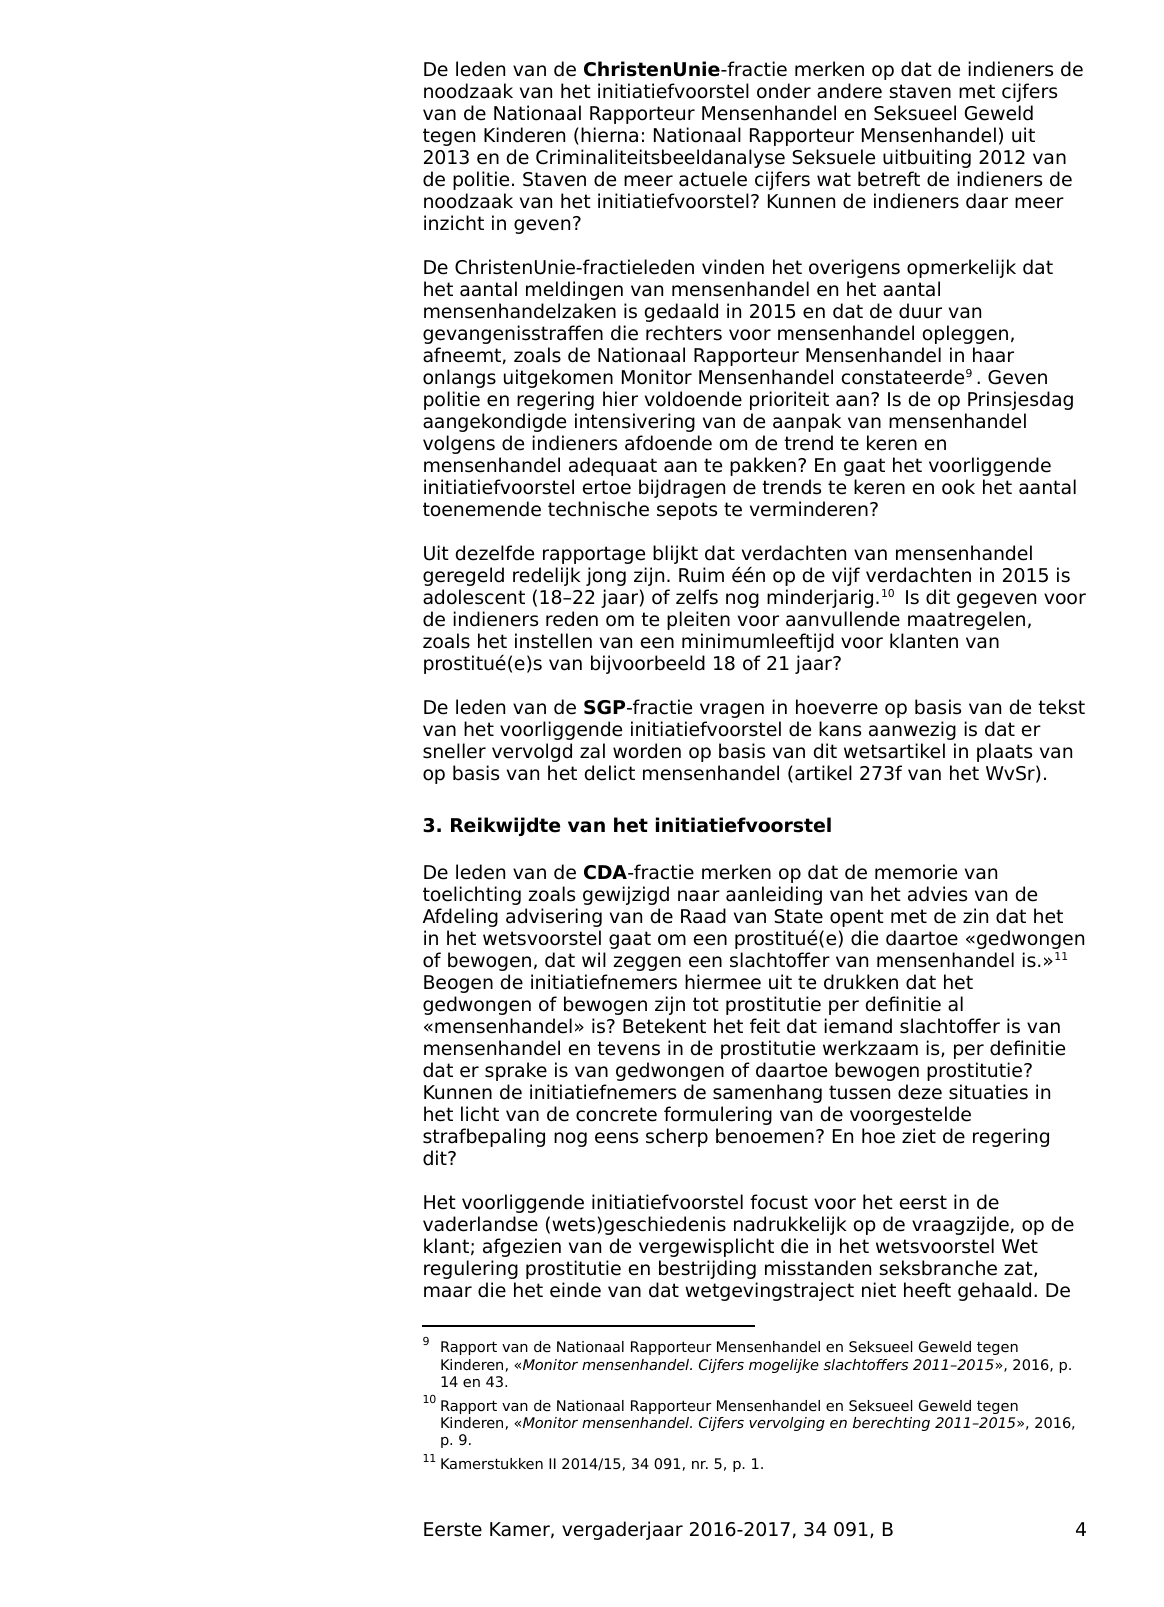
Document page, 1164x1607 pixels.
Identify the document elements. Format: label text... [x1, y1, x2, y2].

text Het voorliggende initiatiefvoorstel focust voor het eerst in de vaderlandse (wets)geschiedenis nadrukkelijk op de vraagzijde, op de klant; afgezien van de vergewisplicht die in het wetsvoorstel Wet regulering prostitutie en bestrijding misstanden seksbranche zat, maar die het einde van dat wetgevingstraject niet heeft gehaald. De [422, 1192, 1087, 1302]
text Rapport van de Nationaal Rapporteur Mensenhandel en Seksueel Geweld tegen Kinderen, «Monitor mensenhandel. Cijfers mogelijke slachtoffers 2011–2015», 2016, p. 14 en 43. [422, 1335, 1087, 1391]
subtitle 3. Reikwijdte van het initiatiefvoorstel [422, 815, 1087, 837]
text Kamerstukken II 2014/15, 34 091, nr. 5, p. 1. [422, 1452, 1087, 1474]
text De leden van de SGP-fractie vragen in hoeverre op basis van de tekst van het voorliggende initiatiefvoorstel de kans aanwezig is dat er sneller vervolgd zal worden op basis van dit wetsartikel in plaats van op basis van het delict mensenhandel (artikel 273f van het WvSr). [422, 697, 1087, 785]
text Uit dezelfde rapportage blijkt dat verdachten van mensenhandel geregeld redelijk jong zijn. Ruim één op de vijf verdachten in 2015 is adolescent (18–22 jaar) of zelfs nog minderjarig. Is dit gegeven voor de indieners reden om te pleiten voor aanvullende maatregelen, zoals het instellen van een minimumleeftijd voor klanten van prostitué(e)s van bijvoorbeeld 18 of 21 jaar? [422, 543, 1087, 675]
text De ChristenUnie-fractieleden vinden het overigens opmerkelijk dat het aantal meldingen van mensenhandel en het aantal mensenhandelzaken is gedaald in 2015 en dat de duur van gevangenisstraffen die rechters voor mensenhandel opleggen, afneemt, zoals de Nationaal Rapporteur Mensenhandel in haar onlangs uitgekomen Monitor Mensenhandel constateerde. Geven politie en regering hier voldoende prioriteit aan? Is de op Prinsjesdag aangekondigde intensivering van de aanpak van mensenhandel volgens de indieners afdoende om de trend te keren en mensenhandel adequaat aan te pakken? En gaat het voorliggende initiatiefvoorstel ertoe bijdragen de trends te keren en ook het aantal toenemende technische sepots te verminderen? [422, 257, 1087, 521]
text De leden van de ChristenUnie-fractie merken op dat de indieners de noodzaak van het initiatiefvoorstel onder andere staven met cijfers van de Nationaal Rapporteur Mensenhandel en Seksueel Geweld tegen Kinderen (hierna: Nationaal Rapporteur Mensenhandel) uit 2013 en de Criminaliteitsbeeldanalyse Seksuele uitbuiting 2012 van de politie. Staven de meer actuele cijfers wat betreft de indieners de noodzaak van het initiatiefvoorstel? Kunnen de indieners daar meer inzicht in geven? [422, 59, 1087, 235]
text Rapport van de Nationaal Rapporteur Mensenhandel en Seksueel Geweld tegen Kinderen, «Monitor mensenhandel. Cijfers vervolging en berechting 2011–2015», 2016, p. 9. [422, 1393, 1087, 1449]
text De leden van de CDA-fractie merken op dat de memorie van toelichting zoals gewijzigd naar aanleiding van het advies van de Afdeling advisering van de Raad van State opent met de zin dat het in het wetsvoorstel gaat om een prostitué(e) die daartoe «gedwongen of bewogen, dat wil zeggen een slachtoffer van mensenhandel is.» Beogen de initiatiefnemers hiermee uit te drukken dat het gedwongen of bewogen zijn tot prostitutie per definitie al «mensenhandel» is? Betekent het feit dat iemand slachtoffer is van mensenhandel en tevens in de prostitutie werkzaam is, per definitie dat er sprake is van gedwongen of daartoe bewogen prostitutie? Kunnen de initiatiefnemers de samenhang tussen deze situaties in het licht van de concrete formulering van de voorgestelde strafbepaling nog eens scherp benoemen? En hoe ziet de regering dit? [422, 862, 1087, 1170]
